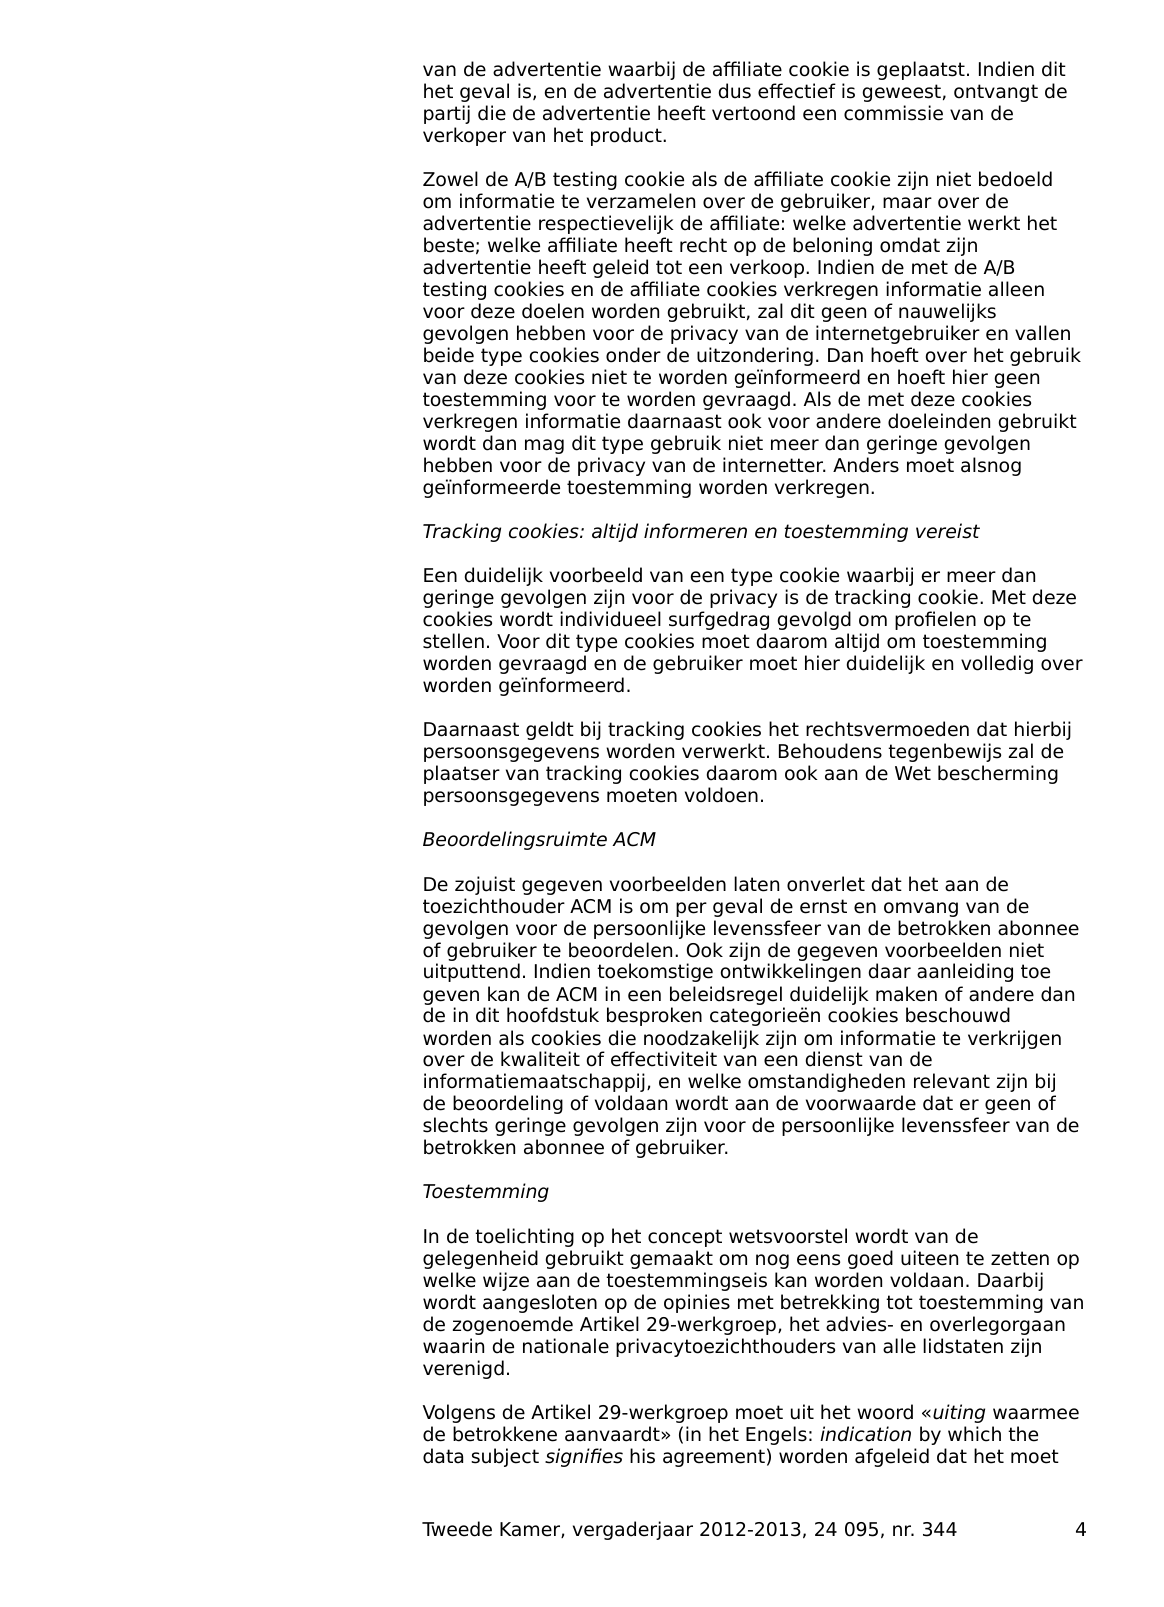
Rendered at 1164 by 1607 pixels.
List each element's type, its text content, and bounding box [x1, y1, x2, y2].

text Volgens de Artikel 29-werkgroep moet uit het woord «uiting waarmee de betrokkene aanvaardt» (in het Engels: indication by which the data subject signifies his agreement) worden afgeleid dat het moet [422, 1402, 1087, 1468]
text De zojuist gegeven voorbeelden laten onverlet dat het aan de toezichthouder ACM is om per geval de ernst en omvang van de gevolgen voor de persoonlijke levenssfeer van de betrokken abonnee of gebruiker te beoordelen. Ook zijn de gegeven voorbeelden niet uitputtend. Indien toekomstige ontwikkelingen daar aanleiding toe geven kan de ACM in een beleidsregel duidelijk maken of andere dan de in dit hoofdstuk besproken categorieën cookies beschouwd worden als cookies die noodzakelijk zijn om informatie te verkrijgen over de kwaliteit of effectiviteit van een dienst van de informatiemaatschappij, en welke omstandigheden relevant zijn bij de beoordeling of voldaan wordt aan de voorwaarde dat er geen of slechts geringe gevolgen zijn voor de persoonlijke levenssfeer van de betrokken abonnee of gebruiker. [422, 873, 1087, 1159]
text Een duidelijk voorbeeld van een type cookie waarbij er meer dan geringe gevolgen zijn voor de privacy is de tracking cookie. Met deze cookies wordt individueel surfgedrag gevolgd om profielen op te stellen. Voor dit type cookies moet daarom altijd om toestemming worden gevraagd en de gebruiker moet hier duidelijk en volledig over worden geïnformeerd. [422, 565, 1087, 697]
subtitle Tracking cookies: altijd informeren en toestemming vereist [422, 521, 1087, 543]
text Zowel de A/B testing cookie als de affiliate cookie zijn niet bedoeld om informatie te verzamelen over de gebruiker, maar over de advertentie respectievelijk de affiliate: welke advertentie werkt het beste; welke affiliate heeft recht op de beloning omdat zijn advertentie heeft geleid tot een verkoop. Indien de met de A/B testing cookies en de affiliate cookies verkregen informatie alleen voor deze doelen worden gebruikt, zal dit geen of nauwelijks gevolgen hebben voor de privacy van de internetgebruiker en vallen beide type cookies onder de uitzondering. Dan hoeft over het gebruik van deze cookies niet te worden geïnformeerd en hoeft hier geen toestemming voor te worden gevraagd. Als de met deze cookies verkregen informatie daarnaast ook voor andere doeleinden gebruikt wordt dan mag dit type gebruik niet meer dan geringe gevolgen hebben voor de privacy van de internetter. Anders moet alsnog geïnformeerde toestemming worden verkregen. [422, 169, 1087, 499]
text Daarnaast geldt bij tracking cookies het rechtsvermoeden dat hierbij persoonsgegevens worden verwerkt. Behoudens tegenbewijs zal de plaatser van tracking cookies daarom ook aan de Wet bescherming persoonsgegevens moeten voldoen. [422, 719, 1087, 807]
text van de advertentie waarbij de affiliate cookie is geplaatst. Indien dit het geval is, en de advertentie dus effectief is geweest, ontvangt de partij die de advertentie heeft vertoond een commissie van de verkoper van het product. [422, 59, 1087, 147]
text In de toelichting op het concept wetsvoorstel wordt van de gelegenheid gebruikt gemaakt om nog eens goed uiteen te zetten op welke wijze aan de toestemmingseis kan worden voldaan. Daarbij wordt aangesloten op de opinies met betrekking tot toestemming van de zogenoemde Artikel 29-werkgroep, het advies- en overlegorgaan waarin de nationale privacytoezichthouders van alle lidstaten zijn verenigd. [422, 1226, 1087, 1379]
subtitle Toestemming [422, 1181, 1087, 1203]
subtitle Beoordelingsruimte ACM [422, 829, 1087, 851]
